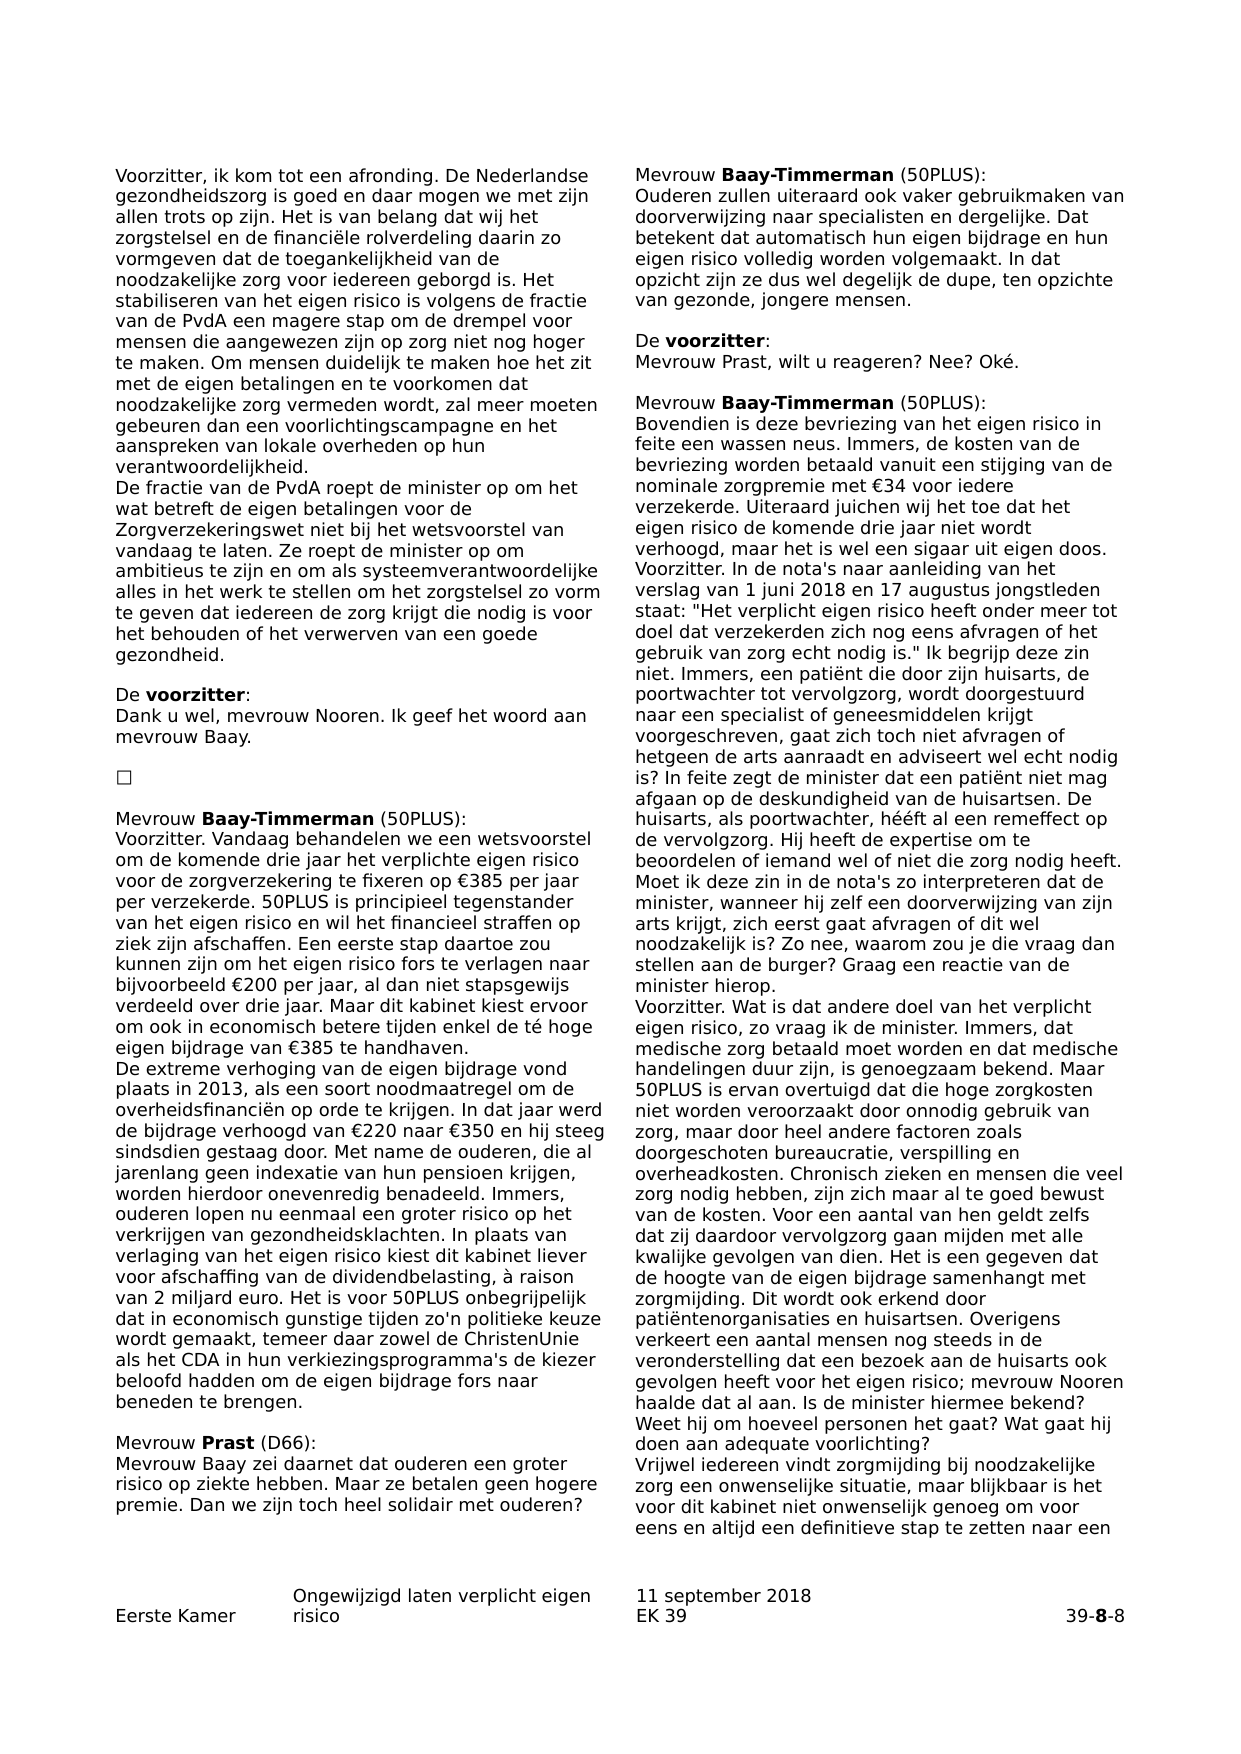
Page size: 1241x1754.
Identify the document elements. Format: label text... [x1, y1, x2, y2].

text Mevrouw Baay-Timmerman (50PLUS): [115, 808, 605, 829]
text Vrijwel iedereen vindt zorgmijding bij noodzakelijke zorg een onwenselijke situatie, maar blijkbaar is het voor dit kabinet niet onwenselijk genoeg om voor eens en altijd een definitieve stap te zetten naar een [635, 1455, 1125, 1538]
text ⬜ [115, 768, 605, 788]
text De voorzitter: [115, 685, 605, 706]
text De voorzitter: [635, 331, 1125, 352]
text Ouderen zullen uiteraard ook vaker gebruikmaken van doorverwijzing naar specialisten en dergelijke. Dat betekent dat automatisch hun eigen bijdrage en hun eigen risico volledig worden volgemaakt. In dat opzicht zijn ze dus wel degelijk de dupe, ten opzichte van gezonde, jongere mensen. [635, 186, 1125, 311]
text De fractie van de PvdA roept de minister op om het wat betreft de eigen betalingen voor de Zorgverzekeringswet niet bij het wetsvoorstel van vandaag te laten. Ze roept de minister op om ambitieus te zijn en om als systeemverantwoordelijke alles in het werk te stellen om het zorgstelsel zo vorm te geven dat iedereen de zorg krijgt die nodig is voor het behouden of het verwerven van een goede gezondheid. [115, 478, 605, 665]
text Mevrouw Baay zei daarnet dat ouderen een groter risico op ziekte hebben. Maar ze betalen geen hogere premie. Dan we zijn toch heel solidair met ouderen? [115, 1453, 605, 1516]
text Mevrouw Baay-Timmerman (50PLUS): [635, 393, 1125, 413]
text Bovendien is deze bevriezing van het eigen risico in feite een wassen neus. Immers, de kosten van de bevriezing worden betaald vanuit een stijging van de nominale zorgpremie met €34 voor iedere verzekerde. Uiteraard juichen wij het toe dat het eigen risico de komende drie jaar niet wordt verhoogd, maar het is wel een sigaar uit eigen doos. [635, 413, 1125, 559]
text Mevrouw Baay-Timmerman (50PLUS): [635, 165, 1125, 186]
text Voorzitter. Wat is dat andere doel van het verplicht eigen risico, zo vraag ik de minister. Immers, dat medische zorg betaald moet worden en dat medische handelingen duur zijn, is genoegzaam bekend. Maar 50PLUS is ervan overtuigd dat die hoge zorgkosten niet worden veroorzaakt door onnodig gebruik van zorg, maar door heel andere factoren zoals doorgeschoten bureaucratie, verspilling en overheadkosten. Chronisch zieken en mensen die veel zorg nodig hebben, zijn zich maar al te goed bewust van de kosten. Voor een aantal van hen geldt zelfs dat zij daardoor vervolgzorg gaan mijden met alle kwalijke gevolgen van dien. Het is een gegeven dat de hoogte van de eigen bijdrage samenhangt met zorgmijding. Dit wordt ook erkend door patiëntenorganisaties en huisartsen. Overigens verkeert een aantal mensen nog steeds in de veronderstelling dat een bezoek aan de huisarts ook gevolgen heeft voor het eigen risico; mevrouw Nooren haalde dat al aan. Is de minister hiermee bekend? Weet hij om hoeveel personen het gaat? Wat gaat hij doen aan adequate voorlichting? [635, 997, 1125, 1455]
text Mevrouw Prast, wilt u reageren? Nee? Oké. [635, 352, 1125, 373]
text Dank u wel, mevrouw Nooren. Ik geef het woord aan mevrouw Baay. [115, 706, 605, 748]
text De extreme verhoging van de eigen bijdrage vond plaats in 2013, als een soort noodmaatregel om de overheidsfinanciën op orde te krijgen. In dat jaar werd de bijdrage verhoogd van €220 naar €350 en hij steeg sindsdien gestaag door. Met name de ouderen, die al jarenlang geen indexatie van hun pensioen krijgen, worden hierdoor onevenredig benadeeld. Immers, ouderen lopen nu eenmaal een groter risico op het verkrijgen van gezondheidsklachten. In plaats van verlaging van het eigen risico kiest dit kabinet liever voor afschaffing van de dividendbelasting, à raison van 2 miljard euro. Het is voor 50PLUS onbegrijpelijk dat in economisch gunstige tijden zo'n politieke keuze wordt gemaakt, temeer daar zowel de ChristenUnie als het CDA in hun verkiezingsprogramma's de kiezer beloofd hadden om de eigen bijdrage fors naar beneden te brengen. [115, 1058, 605, 1412]
text Voorzitter, ik kom tot een afronding. De Nederlandse gezondheidszorg is goed en daar mogen we met zijn allen trots op zijn. Het is van belang dat wij het zorgstelsel en de financiële rolverdeling daarin zo vormgeven dat de toegankelijkheid van de noodzakelijke zorg voor iedereen geborgd is. Het stabiliseren van het eigen risico is volgens de fractie van de PvdA een magere stap om de drempel voor mensen die aangewezen zijn op zorg niet nog hoger te maken. Om mensen duidelijk te maken hoe het zit met de eigen betalingen en te voorkomen dat noodzakelijke zorg vermeden wordt, zal meer moeten gebeuren dan een voorlichtingscampagne en het aanspreken van lokale overheden op hun verantwoordelijkheid. [115, 165, 605, 478]
text Mevrouw Prast (D66): [115, 1432, 605, 1453]
text Voorzitter. In de nota's naar aanleiding van het verslag van 1 juni 2018 en 17 augustus jongstleden staat: "Het verplicht eigen risico heeft onder meer tot doel dat verzekerden zich nog eens afvragen of het gebruik van zorg echt nodig is." Ik begrijp deze zin niet. Immers, een patiënt die door zijn huisarts, de poortwachter tot vervolgzorg, wordt doorgestuurd naar een specialist of geneesmiddelen krijgt voorgeschreven, gaat zich toch niet afvragen of hetgeen de arts aanraadt en adviseert wel echt nodig is? In feite zegt de minister dat een patiënt niet mag afgaan op de deskundigheid van de huisartsen. De huisarts, als poortwachter, hééft al een remeffect op de vervolgzorg. Hij heeft de expertise om te beoordelen of iemand wel of niet die zorg nodig heeft. Moet ik deze zin in de nota's zo interpreteren dat de minister, wanneer hij zelf een doorverwijzing van zijn arts krijgt, zich eerst gaat afvragen of dit wel noodzakelijk is? Zo nee, waarom zou je die vraag dan stellen aan de burger? Graag een reactie van de minister hierop. [635, 559, 1125, 997]
text Voorzitter. Vandaag behandelen we een wetsvoorstel om de komende drie jaar het verplichte eigen risico voor de zorgverzekering te fixeren op €385 per jaar per verzekerde. 50PLUS is principieel tegenstander van het eigen risico en wil het financieel straffen op ziek zijn afschaffen. Een eerste stap daartoe zou kunnen zijn om het eigen risico fors te verlagen naar bijvoorbeeld €200 per jaar, al dan niet stapsgewijs verdeeld over drie jaar. Maar dit kabinet kiest ervoor om ook in economisch betere tijden enkel de té hoge eigen bijdrage van €385 te handhaven. [115, 829, 605, 1058]
